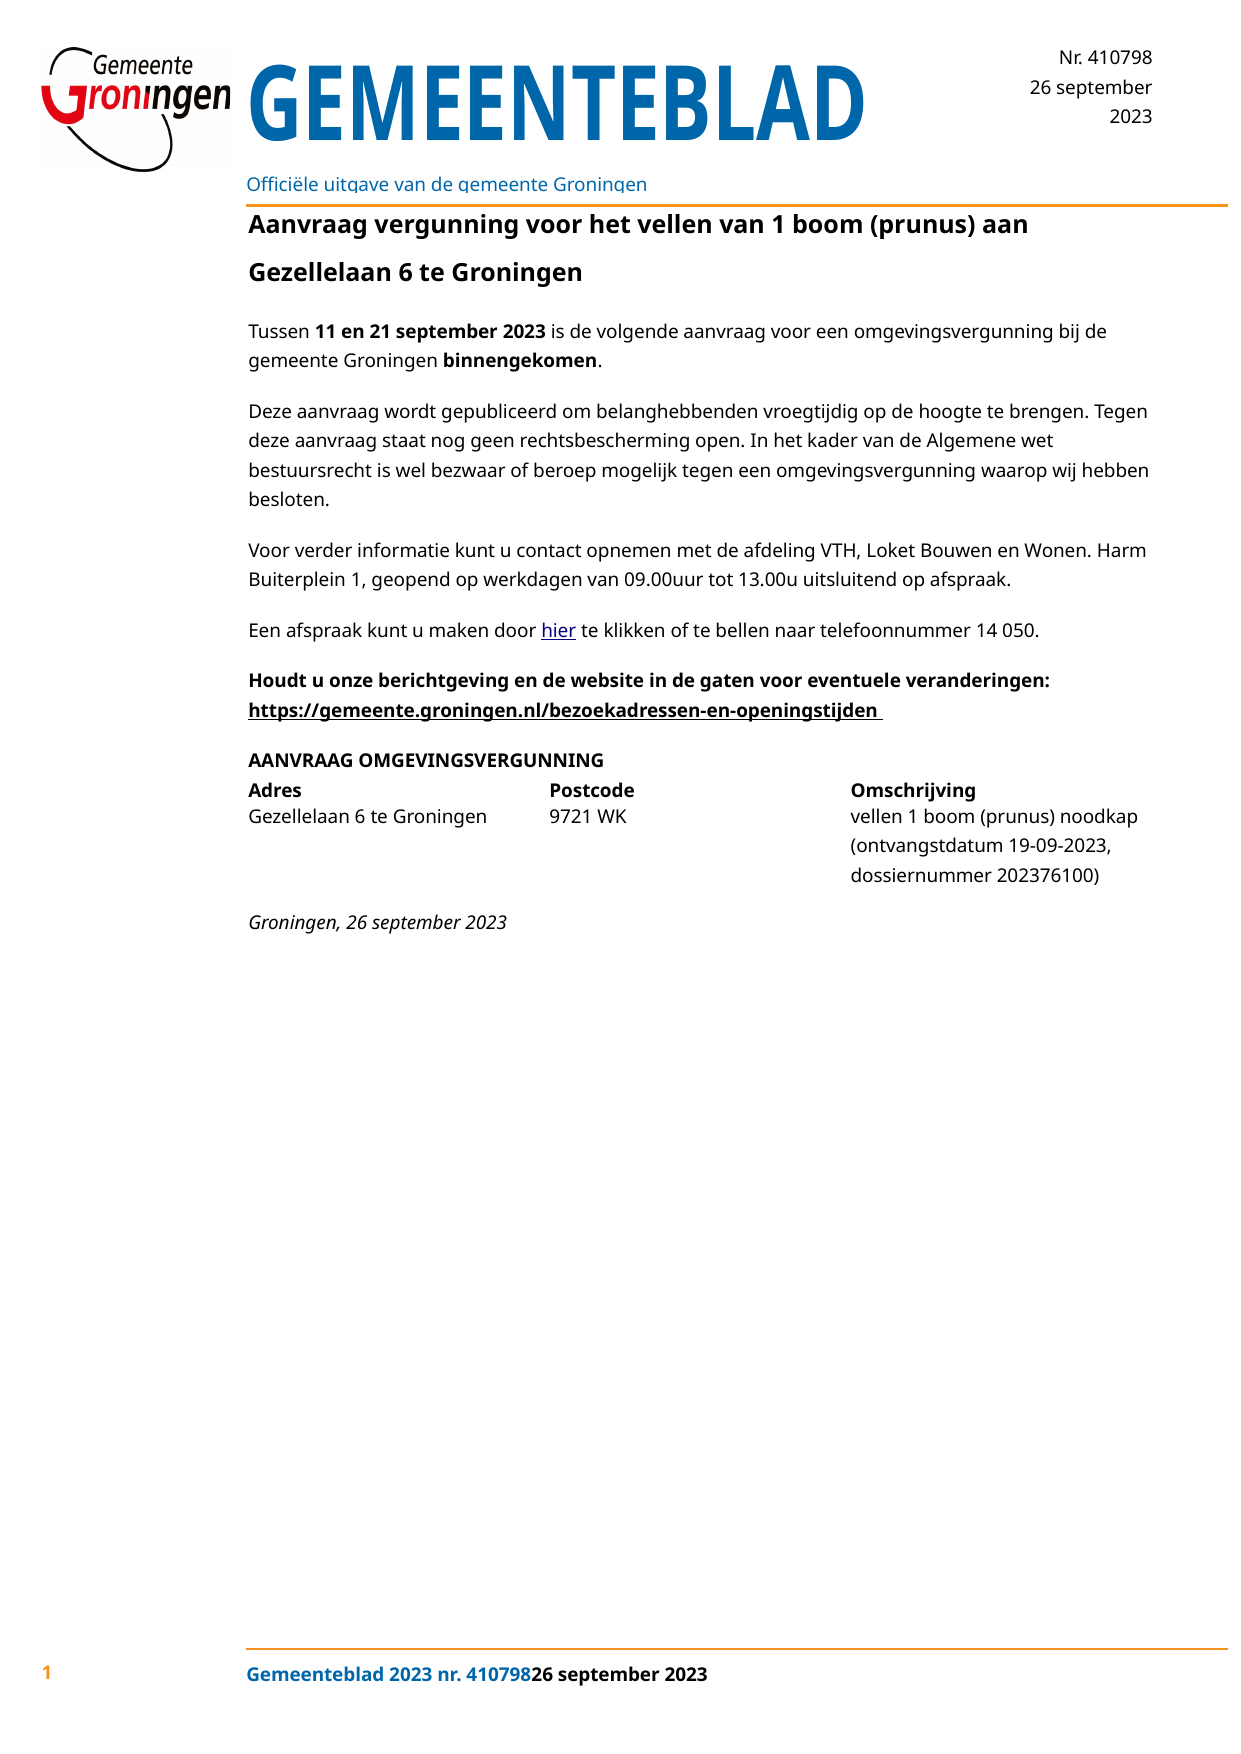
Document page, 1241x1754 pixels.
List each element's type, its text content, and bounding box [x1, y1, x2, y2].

table_header Adres [248, 777, 549, 803]
text AANVRAAG OMGEVINGSVERGUNNING [248, 747, 1152, 773]
table_header Omschrijving [850, 777, 1152, 803]
text Deze aanvraag wordt gepubliceerd om belanghebbenden vroegtijdig op de hoogte te brengen. Tegen deze aanvraag staat nog geen rechtsbescherming open. In het kader van de Algemene wet bestuursrecht is wel bezwaar of beroep mogelijk tegen een omgevingsvergunning waarop wij hebben besloten. [248, 398, 1152, 512]
text Groningen, 26 september 2023 [248, 909, 1152, 935]
picture [41, 47, 231, 172]
text Een afspraak kunt u maken door hier te klikken of te bellen naar telefoonnummer 14 050. [248, 617, 1152, 643]
text Houdt u onze berichtgeving en de website in de gaten voor eventuele veranderingen: https://gemeente.groningen.nl/bezoekadressen-en-openingstijden [248, 667, 1152, 723]
table_cell vellen 1 boom (prunus) noodkap (ontvangstdatum 19-09-2023, dossiernummer 202376100) [850, 803, 1152, 888]
table_cell 9721 WK [549, 803, 850, 888]
text Voor verder informatie kunt u contact opnemen met de afdeling VTH, Loket Bouwen en Wonen. Harm Buiterplein 1, geopend op werkdagen van 09.00uur tot 13.00u uitsluitend op afspraak. [248, 537, 1152, 592]
table_header Postcode [549, 777, 850, 803]
text Tussen 11 en 21 september 2023 is de volgende aanvraag voor een omgevingsvergunning bij de gemeente Groningen binnengekomen. [248, 318, 1152, 373]
table_cell Gezellelaan 6 te Groningen [248, 803, 549, 888]
text Aanvraag vergunning voor het vellen van 1 boom (prunus) aan Gezellelaan 6 te Groningen [248, 207, 1152, 288]
